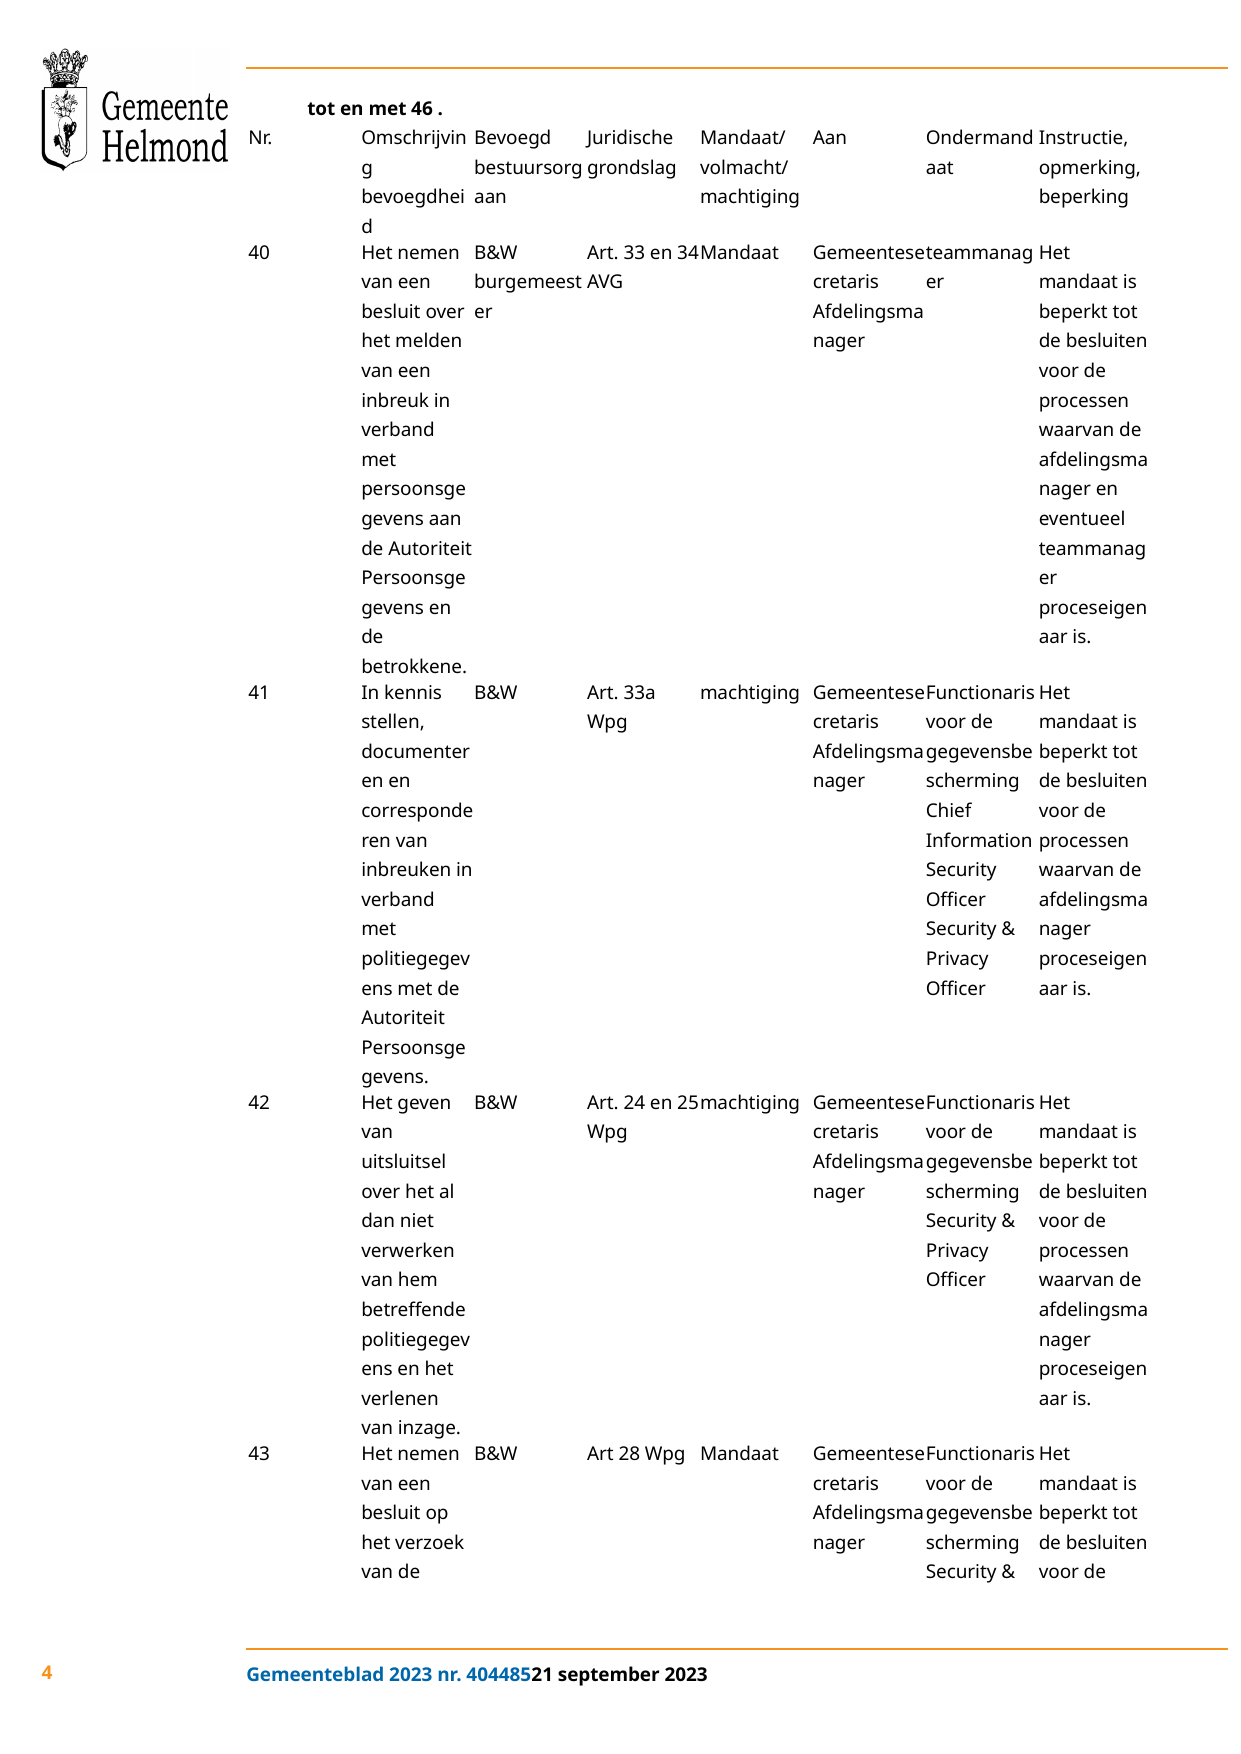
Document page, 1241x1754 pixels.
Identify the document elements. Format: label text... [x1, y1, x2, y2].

table_cell B&W [474, 1440, 587, 1584]
table_cell In kennis stellen, documenteren en corresponderen van inbreuken in verband met politiegegevens met de Autoriteit Persoonsgegevens. [361, 679, 474, 1089]
table_cell Gemeentesecretaris Afdelingsmanager [813, 1440, 926, 1584]
table_cell Art. 33 en 34 AVG [587, 239, 700, 679]
table_cell 42 [248, 1089, 361, 1440]
table_cell Mandaat [700, 239, 813, 679]
table_cell Het mandaat is beperkt tot de besluiten voor de [1039, 1440, 1152, 1584]
picture [41, 47, 231, 172]
table_header Omschrijving bevoegdheid [361, 125, 474, 239]
table_cell 43 [248, 1440, 361, 1584]
table_cell Het nemen van een besluit over het melden van een inbreuk in verband met persoonsgegevens aan de Autoriteit Persoonsgegevens en de betrokkene. [361, 239, 474, 679]
table_cell Gemeentesecretaris Afdelingsmanager [813, 679, 926, 1089]
table_header Nr. [248, 125, 361, 239]
table_cell teammanager [926, 239, 1038, 679]
table_header Ondermandaat [926, 125, 1038, 239]
table_cell Functionaris voor de gegevensbescherming Security & [926, 1440, 1038, 1584]
table_header Instructie, opmerking, beperking [1039, 125, 1152, 239]
table_cell Art 28 Wpg [587, 1440, 700, 1584]
table_header Mandaat/volmacht/machtiging [700, 125, 813, 239]
table_cell Gemeentesecretaris Afdelingsmanager [813, 239, 926, 679]
table_cell Mandaat [700, 1440, 813, 1584]
table_cell B&W [474, 1089, 587, 1440]
table_cell Functionaris voor de gegevensbescherming Chief Information Security Officer Security & Privacy Officer [926, 679, 1038, 1089]
table_cell Functionaris voor de gegevensbescherming Security & Privacy Officer [926, 1089, 1038, 1440]
table_cell Het geven van uitsluitsel over het al dan niet verwerken van hem betreffende politiegegevens en het verlenen van inzage. [361, 1089, 474, 1440]
table_cell machtiging [700, 1089, 813, 1440]
table_cell 40 [248, 239, 361, 679]
table_cell Het mandaat is beperkt tot de besluiten voor de processen waarvan de afdelingsmanager proceseigenaar is. [1039, 679, 1152, 1089]
table_header Juridische grondslag [587, 125, 700, 239]
table_header Aan [813, 125, 926, 239]
table_cell Het mandaat is beperkt tot de besluiten voor de processen waarvan de afdelingsmanager proceseigenaar is. [1039, 1089, 1152, 1440]
table_cell Art. 24 en 25 Wpg [587, 1089, 700, 1440]
table_cell Art. 33a Wpg [587, 679, 700, 1089]
table_header Bevoegd bestuursorgaan [474, 125, 587, 239]
table_cell B&W burgemeester [474, 239, 587, 679]
table_cell Gemeentesecretaris Afdelingsmanager [813, 1089, 926, 1440]
table_cell Het nemen van een besluit op het verzoek van de [361, 1440, 474, 1584]
table_cell machtiging [700, 679, 813, 1089]
list tot en met 46 . [248, 95, 1152, 121]
table_cell 41 [248, 679, 361, 1089]
table_cell B&W [474, 679, 587, 1089]
table_cell Het mandaat is beperkt tot de besluiten voor de processen waarvan de afdelingsmanager en eventueel teammanager proceseigenaar is. [1039, 239, 1152, 679]
